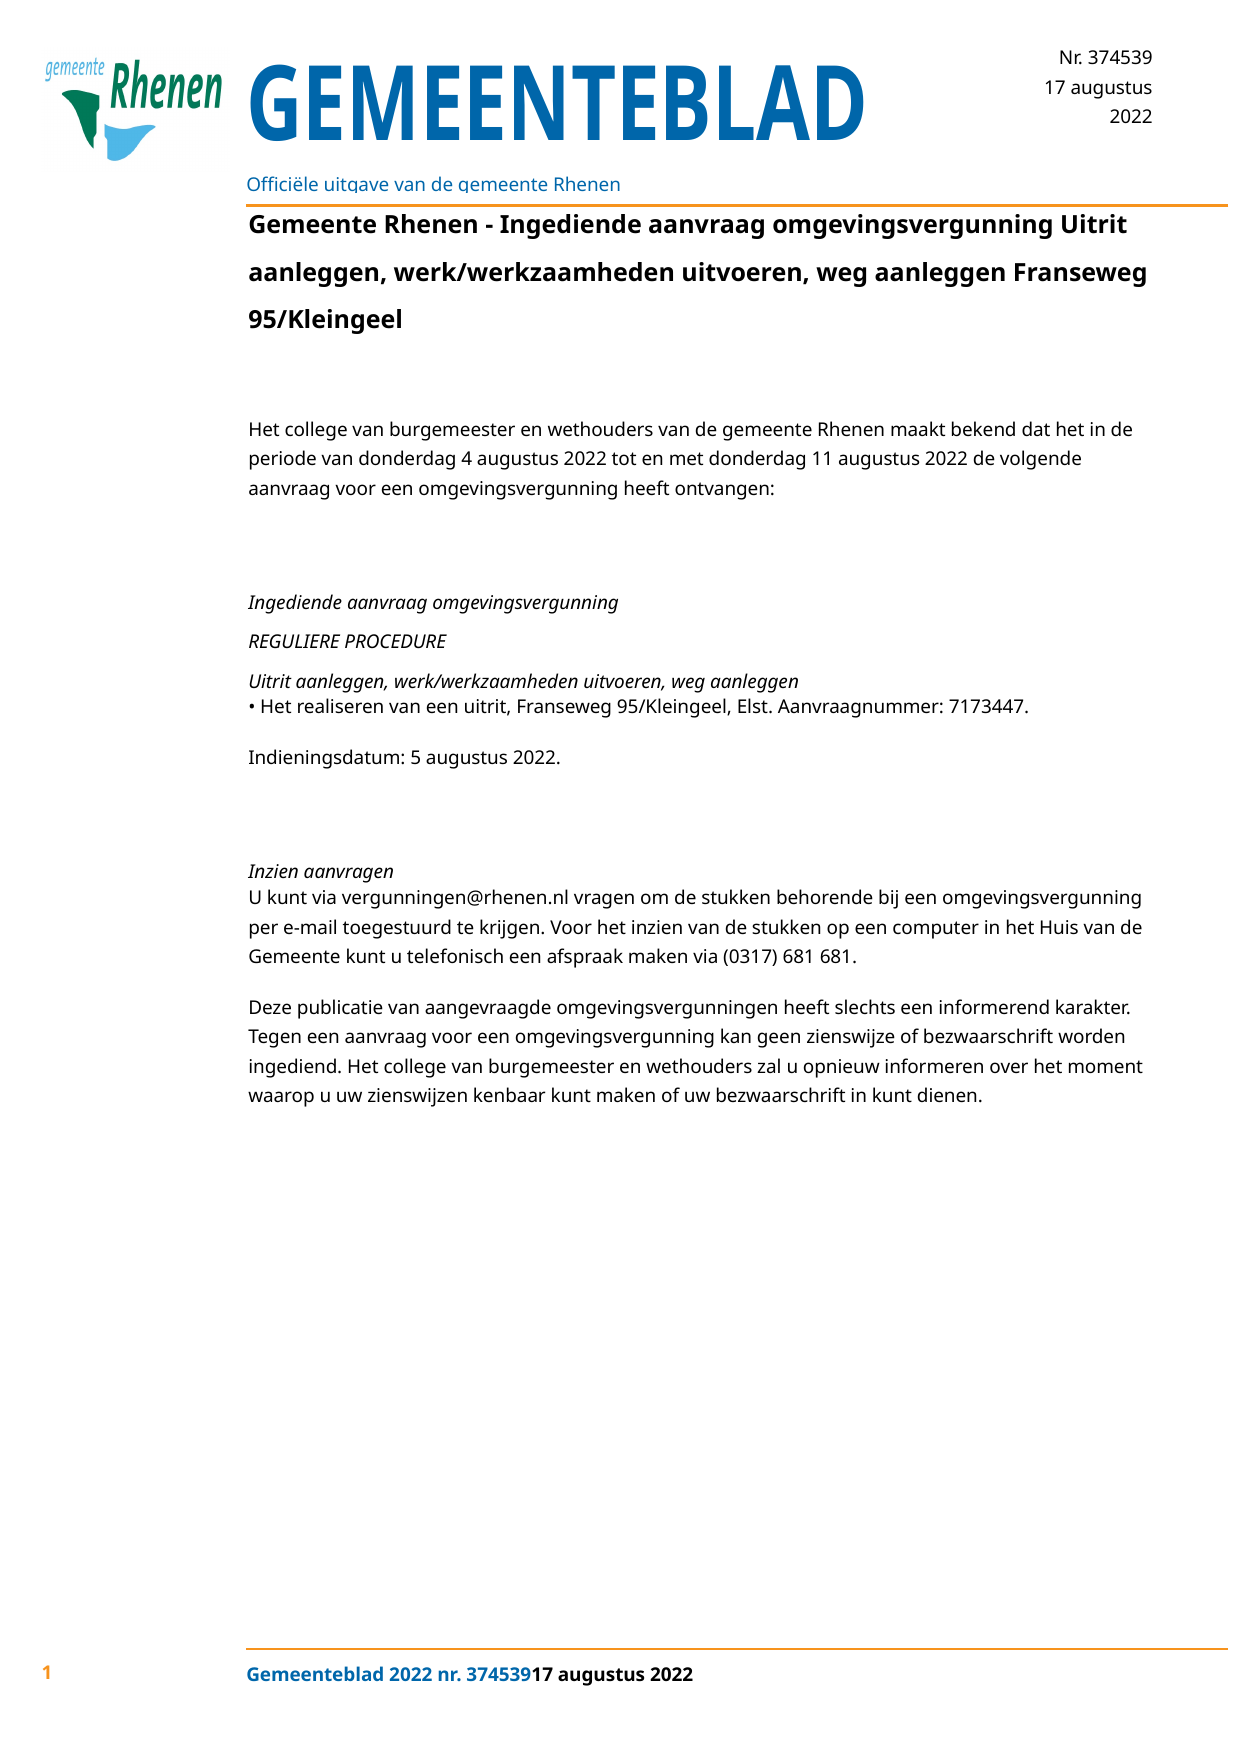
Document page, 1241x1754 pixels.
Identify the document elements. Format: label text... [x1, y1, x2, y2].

picture [41, 47, 231, 172]
text Uitrit aanleggen, werk/werkzaamheden uitvoeren, weg aanleggen [248, 668, 1152, 694]
text U kunt via vergunningen@rhenen.nl vragen om de stukken behorende bij een omgevingsvergunning per e-mail toegestuurd te krijgen. Voor het inzien van de stukken op een computer in het Huis van de Gemeente kunt u telefonisch een afspraak maken via (0317) 681 681. [248, 884, 1152, 969]
text Inzien aanvragen [248, 858, 1152, 884]
text Gemeente Rhenen - Ingediende aanvraag omgevingsvergunning Uitrit aanleggen, werk/werkzaamheden uitvoeren, weg aanleggen Franseweg 95/Kleingeel [248, 207, 1152, 336]
text Het college van burgemeester en wethouders van de gemeente Rhenen maakt bekend dat het in de periode van donderdag 4 augustus 2022 tot en met donderdag 11 augustus 2022 de volgende aanvraag voor een omgevingsvergunning heeft ontvangen: [248, 416, 1152, 501]
text REGULIERE PROCEDURE [248, 629, 1152, 654]
text Deze publicatie van aangevraagde omgevingsvergunningen heeft slechts een informerend karakter. Tegen een aanvraag voor een omgevingsvergunning kan geen zienswijze of bezwaarschrift worden ingediend. Het college van burgemeester en wethouders zal u opnieuw informeren over het moment waarop u uw zienswijzen kenbaar kunt maken of uw bezwaarschrift in kunt dienen. [248, 994, 1152, 1108]
text • Het realiseren van een uitrit, Franseweg 95/Kleingeel, Elst. Aanvraagnummer: 7173447. [248, 694, 1152, 719]
text Indieningsdatum: 5 augustus 2022. [248, 744, 1152, 770]
text Ingediende aanvraag omgevingsvergunning [248, 589, 1152, 615]
